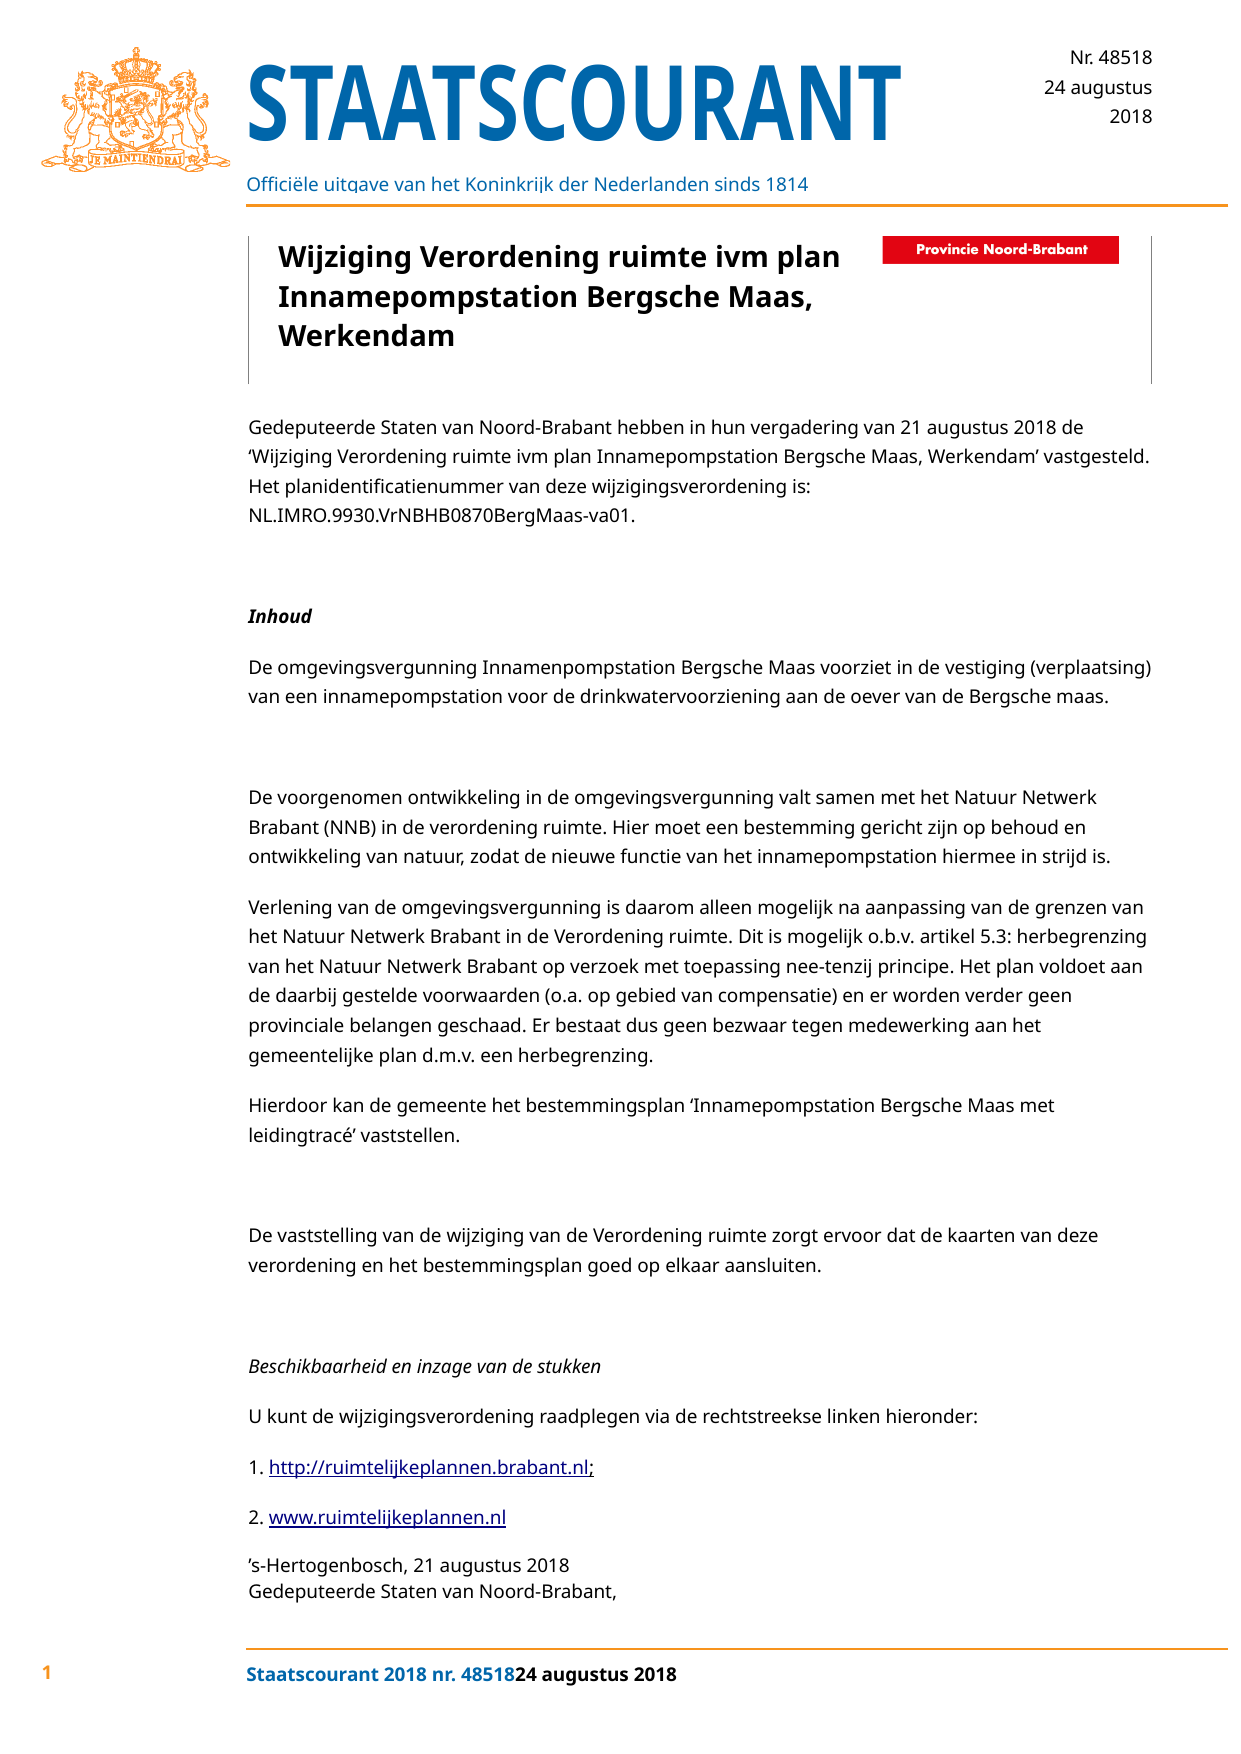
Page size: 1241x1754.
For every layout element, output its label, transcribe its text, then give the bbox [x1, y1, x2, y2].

table_header [1119, 236, 1151, 263]
text Beschikbaarheid en inzage van de stukken [248, 1353, 1152, 1379]
text ’s-Hertogenbosch, 21 augustus 2018 [248, 1552, 1152, 1578]
text De vaststelling van de wijziging van de Verordening ruimte zorgt ervoor dat de kaarten van deze verordening en het bestemmingsplan goed op elkaar aansluiten. [248, 1223, 1152, 1278]
table_header [850, 236, 882, 263]
text Gedeputeerde Staten van Noord-Brabant hebben in hun vergadering van 21 augustus 2018 de ‘Wijziging Verordening ruimte ivm plan Innamepompstation Bergsche Maas, Werkendam’ vastgesteld. Het planidentificatienummer van deze wijzigingsverordening is: NL.IMRO.9930.VrNBHB0870BergMaas-va01. [248, 414, 1152, 528]
picture [41, 47, 231, 172]
table_header Wijziging Verordening ruimte ivm plan Innamepompstation Bergsche Maas, Werkendam [249, 236, 850, 384]
text 1. http://ruimtelijkeplannen.brabant.nl; [248, 1454, 1152, 1480]
text 2. www.ruimtelijkeplannen.nl [248, 1504, 1152, 1530]
text U kunt de wijzigingsverordening raadplegen via de rechtstreekse linken hieronder: [248, 1403, 1152, 1429]
text Gedeputeerde Staten van Noord-Brabant, [248, 1578, 1152, 1604]
text Inhoud [248, 603, 1152, 629]
text Hierdoor kan de gemeente het bestemmingsplan ‘Innamepompstation Bergsche Maas met leidingtracé’ vaststellen. [248, 1092, 1152, 1148]
picture [882, 236, 1119, 264]
table_header [850, 264, 1151, 384]
text Verlening van de omgevingsvergunning is daarom alleen mogelijk na aanpassing van de grenzen van het Natuur Netwerk Brabant in de Verordening ruimte. Dit is mogelijk o.b.v. artikel 5.3: herbegrenzing van het Natuur Netwerk Brabant op verzoek met toepassing nee-tenzij principe. Het plan voldoet aan de daarbij gestelde voorwaarden (o.a. op gebied van compensatie) en er worden verder geen provinciale belangen geschaad. Er bestaat dus geen bezwaar tegen medewerking aan het gemeentelijke plan d.m.v. een herbegrenzing. [248, 894, 1152, 1068]
text De omgevingsvergunning Innamenpompstation Bergsche Maas voorziet in de vestiging (verplaatsing) van een innamepompstation voor de drinkwatervoorziening aan de oever van de Bergsche maas. [248, 654, 1152, 709]
text De voorgenomen ontwikkeling in de omgevingsvergunning valt samen met het Natuur Netwerk Brabant (NNB) in de verordening ruimte. Hier moet een bestemming gericht zijn op behoud en ontwikkeling van natuur, zodat de nieuwe functie van het innamepompstation hiermee in strijd is. [248, 784, 1152, 869]
